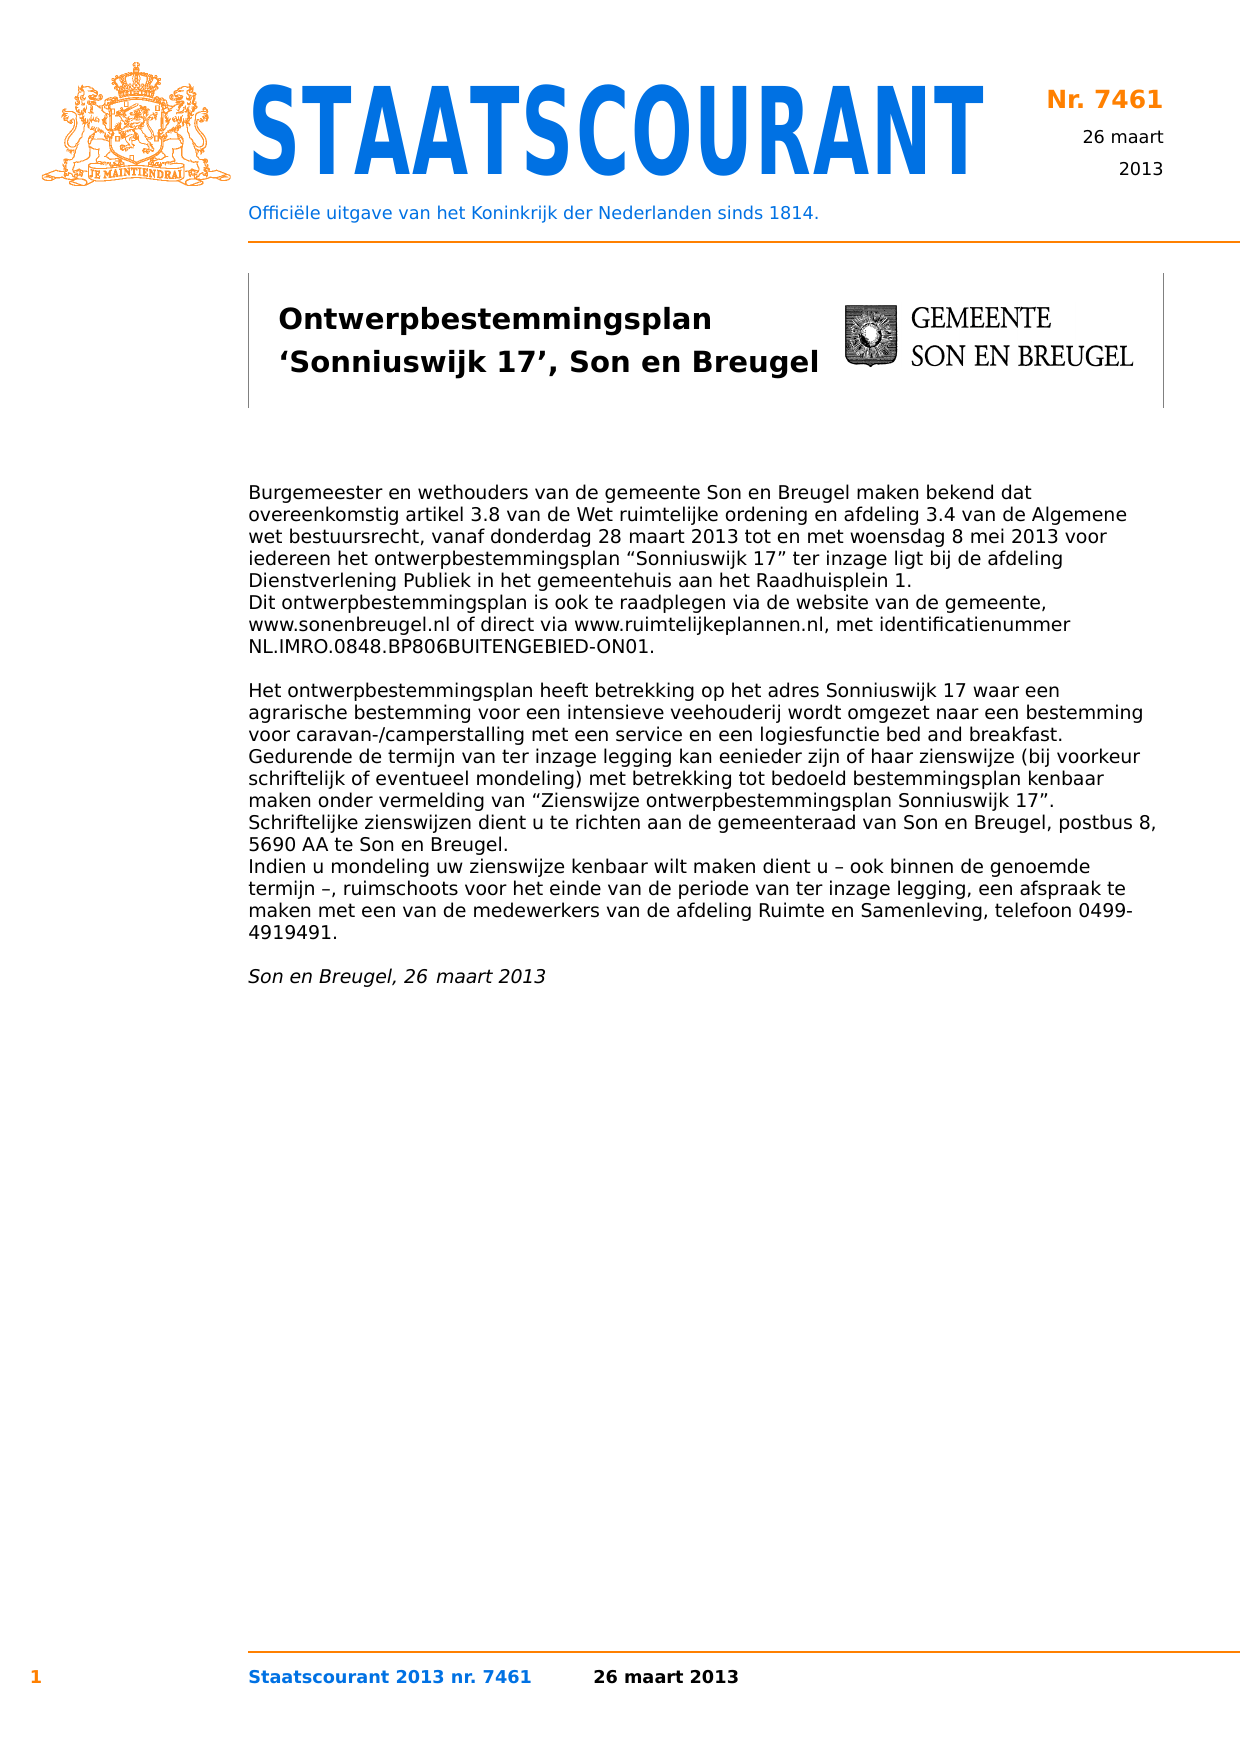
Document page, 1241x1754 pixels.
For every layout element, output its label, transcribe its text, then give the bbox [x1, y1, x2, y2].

subtitle Ontwerpbestemmingsplan ‘Sonniuswijk 17’, Son en Breugel [249, 273, 1163, 408]
text Indien u mondeling uw zienswijze kenbaar wilt maken dient u – ook binnen de genoemde termijn –, ruimschoots voor het einde van de periode van ter inzage legging, een afspraak te maken met een van de medewerkers van de afdeling Ruimte en Samenleving, telefoon 0499-4919491. [248, 856, 1163, 944]
picture [41, 62, 231, 186]
table_cell 2013 [998, 153, 1240, 203]
table_header Nr. 7461 [998, 62, 1240, 121]
text Het ontwerpbestemmingsplan heeft betrekking op het adres Sonniuswijk 17 waar een agrarische bestemming voor een intensieve veehouderij wordt omgezet naar een bestemming voor caravan-/camperstalling met een service en een logiesfunctie bed and breakfast. [248, 680, 1163, 746]
table_cell 26 maart [998, 121, 1240, 153]
table_header [25, 62, 248, 241]
text Burgemeester en wethouders van de gemeente Son en Breugel maken bekend dat overeenkomstig artikel 3.8 van de Wet ruimtelijke ordening en afdeling 3.4 van de Algemene wet bestuursrecht, vanaf donderdag 28 maart 2013 tot en met woensdag 8 mei 2013 voor iedereen het ontwerpbestemmingsplan “Sonniuswijk 17” ter inzage ligt bij de afdeling Dienstverlening Publiek in het gemeentehuis aan het Raadhuisplein 1. [248, 482, 1163, 592]
picture [844, 302, 1134, 368]
text Dit ontwerpbestemmingsplan is ook te raadplegen via de website van de gemeente, www.sonenbreugel.nl of direct via www.ruimtelijkeplannen.nl, met identificatienummer NL.IMRO.0848.BP806BUITENGEBIED-ON01. [248, 592, 1163, 658]
text Gedurende de termijn van ter inzage legging kan eenieder zijn of haar zienswijze (bij voorkeur schriftelijk of eventueel mondeling) met betrekking tot bedoeld bestemmingsplan kenbaar maken onder vermelding van “Zienswijze ontwerpbestemmingsplan Sonniuswijk 17”. Schriftelijke zienswijzen dient u te richten aan de gemeenteraad van Son en Breugel, postbus 8, 5690 AA te Son en Breugel. [248, 746, 1163, 856]
table_header STAATSCOURANT [248, 62, 998, 203]
table_cell Officiële uitgave van het Koninkrijk der Nederlanden sinds 1814. [248, 203, 1240, 241]
text Son en Breugel, 26 maart 2013 [248, 966, 1163, 988]
